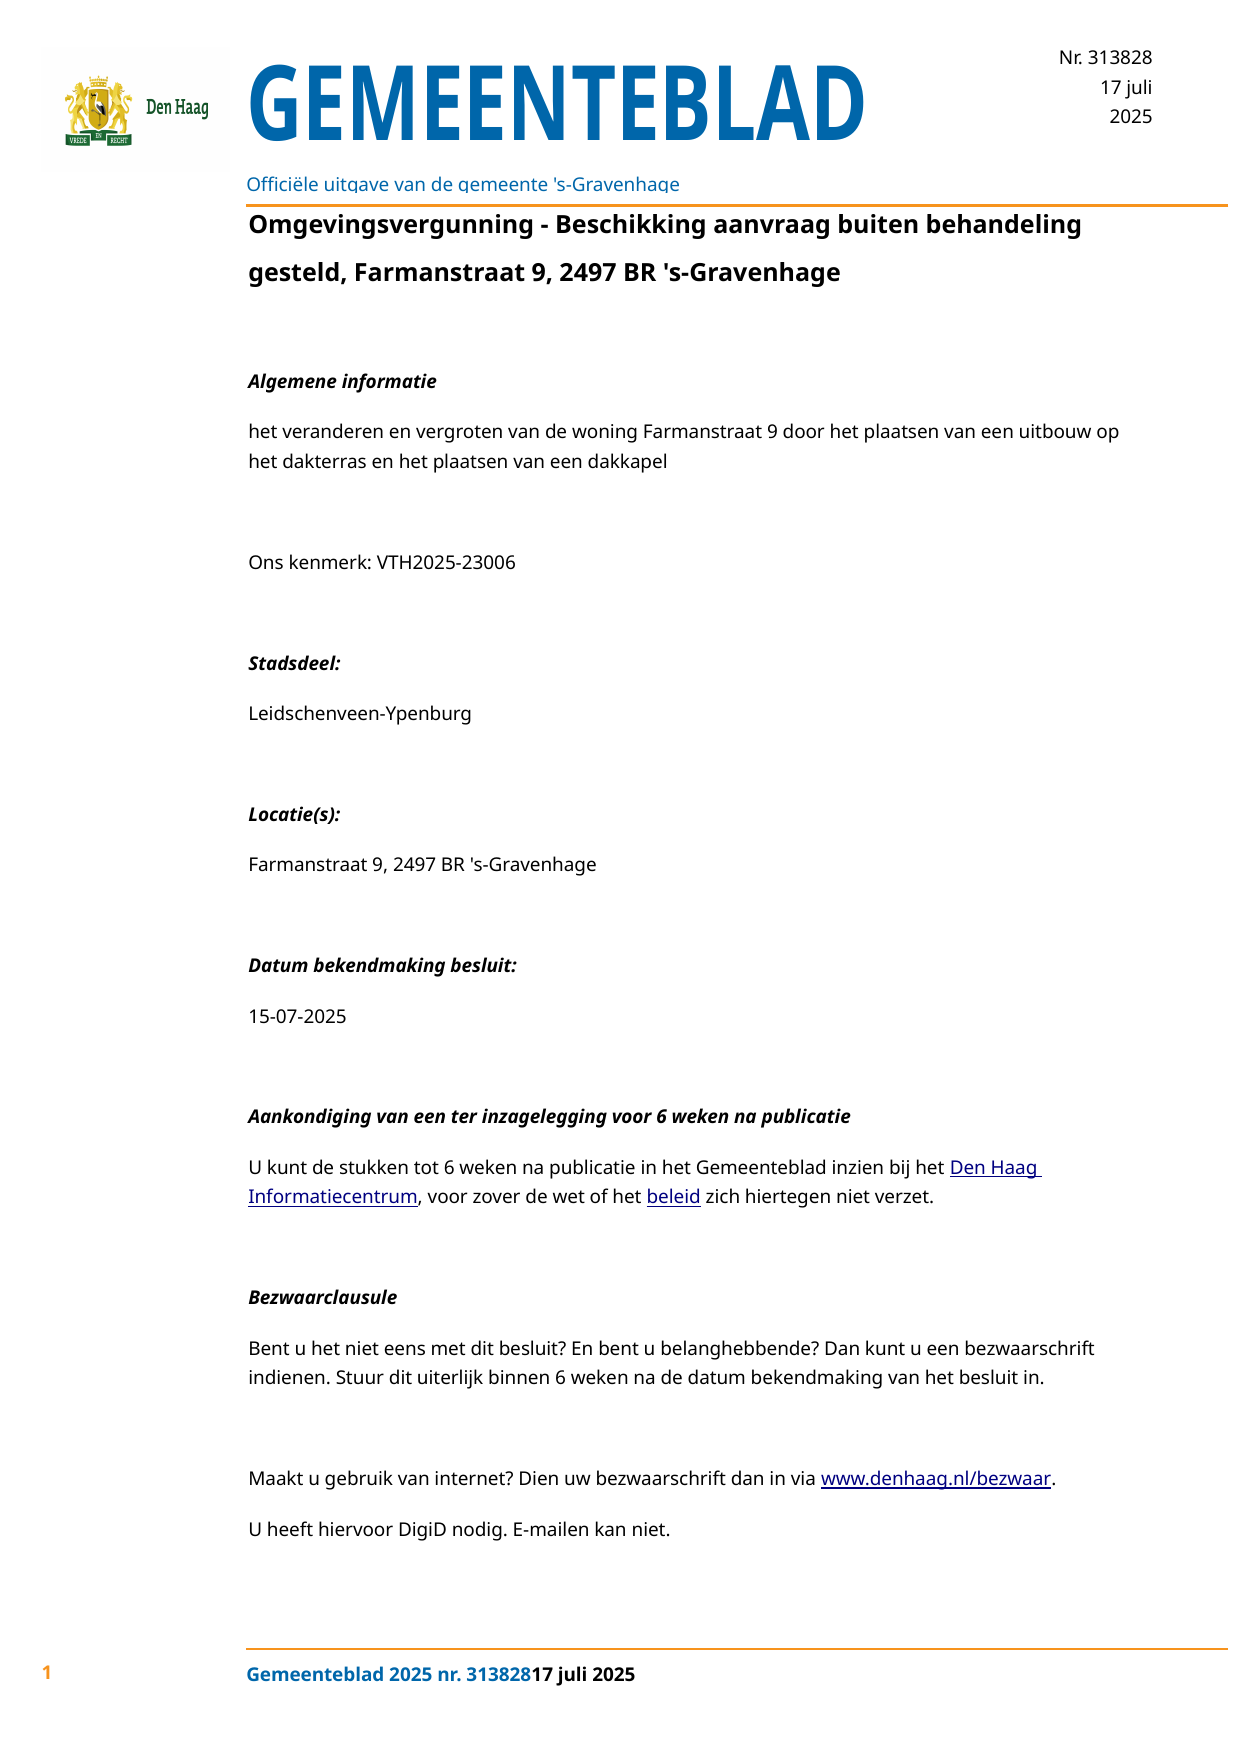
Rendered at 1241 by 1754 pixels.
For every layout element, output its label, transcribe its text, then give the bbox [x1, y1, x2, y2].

text Locatie(s): [248, 801, 1152, 827]
text Algemene informatie [248, 368, 1152, 394]
text Leidschenveen-Ypenburg [248, 700, 1152, 726]
text Ons kenmerk: VTH2025-23006 [248, 549, 1152, 575]
text Bent u het niet eens met dit besluit? En bent u belanghebbende? Dan kunt u een bezwaarschrift indienen. Stuur dit uiterlijk binnen 6 weken na de datum bekendmaking van het besluit in. [248, 1335, 1152, 1390]
text Datum bekendmaking besluit: [248, 952, 1152, 978]
text het veranderen en vergroten van de woning Farmanstraat 9 door het plaatsen van een uitbouw op het dakterras en het plaatsen van een dakkapel [248, 419, 1152, 474]
text Stadsdeel: [248, 650, 1152, 676]
text Maakt u gebruik van internet? Dien uw bezwaarschrift dan in via www.denhaag.nl/bezwaar. [248, 1465, 1152, 1491]
text Aankondiging van een ter inzagelegging voor 6 weken na publicatie [248, 1104, 1152, 1129]
text Farmanstraat 9, 2497 BR 's-Gravenhage [248, 852, 1152, 877]
text Omgevingsvergunning - Beschikking aanvraag buiten behandeling gesteld, Farmanstraat 9, 2497 BR 's-Gravenhage [248, 207, 1152, 288]
text 15-07-2025 [248, 1003, 1152, 1029]
text U kunt de stukken tot 6 weken na publicatie in het Gemeenteblad inzien bij het Den Haag Informatiecentrum, voor zover de wet of het beleid zich hiertegen niet verzet. [248, 1154, 1152, 1209]
picture [41, 47, 231, 172]
text U heeft hiervoor DigiD nodig. E-mailen kan niet. [248, 1516, 1152, 1542]
text Bezwaarclausule [248, 1284, 1152, 1310]
